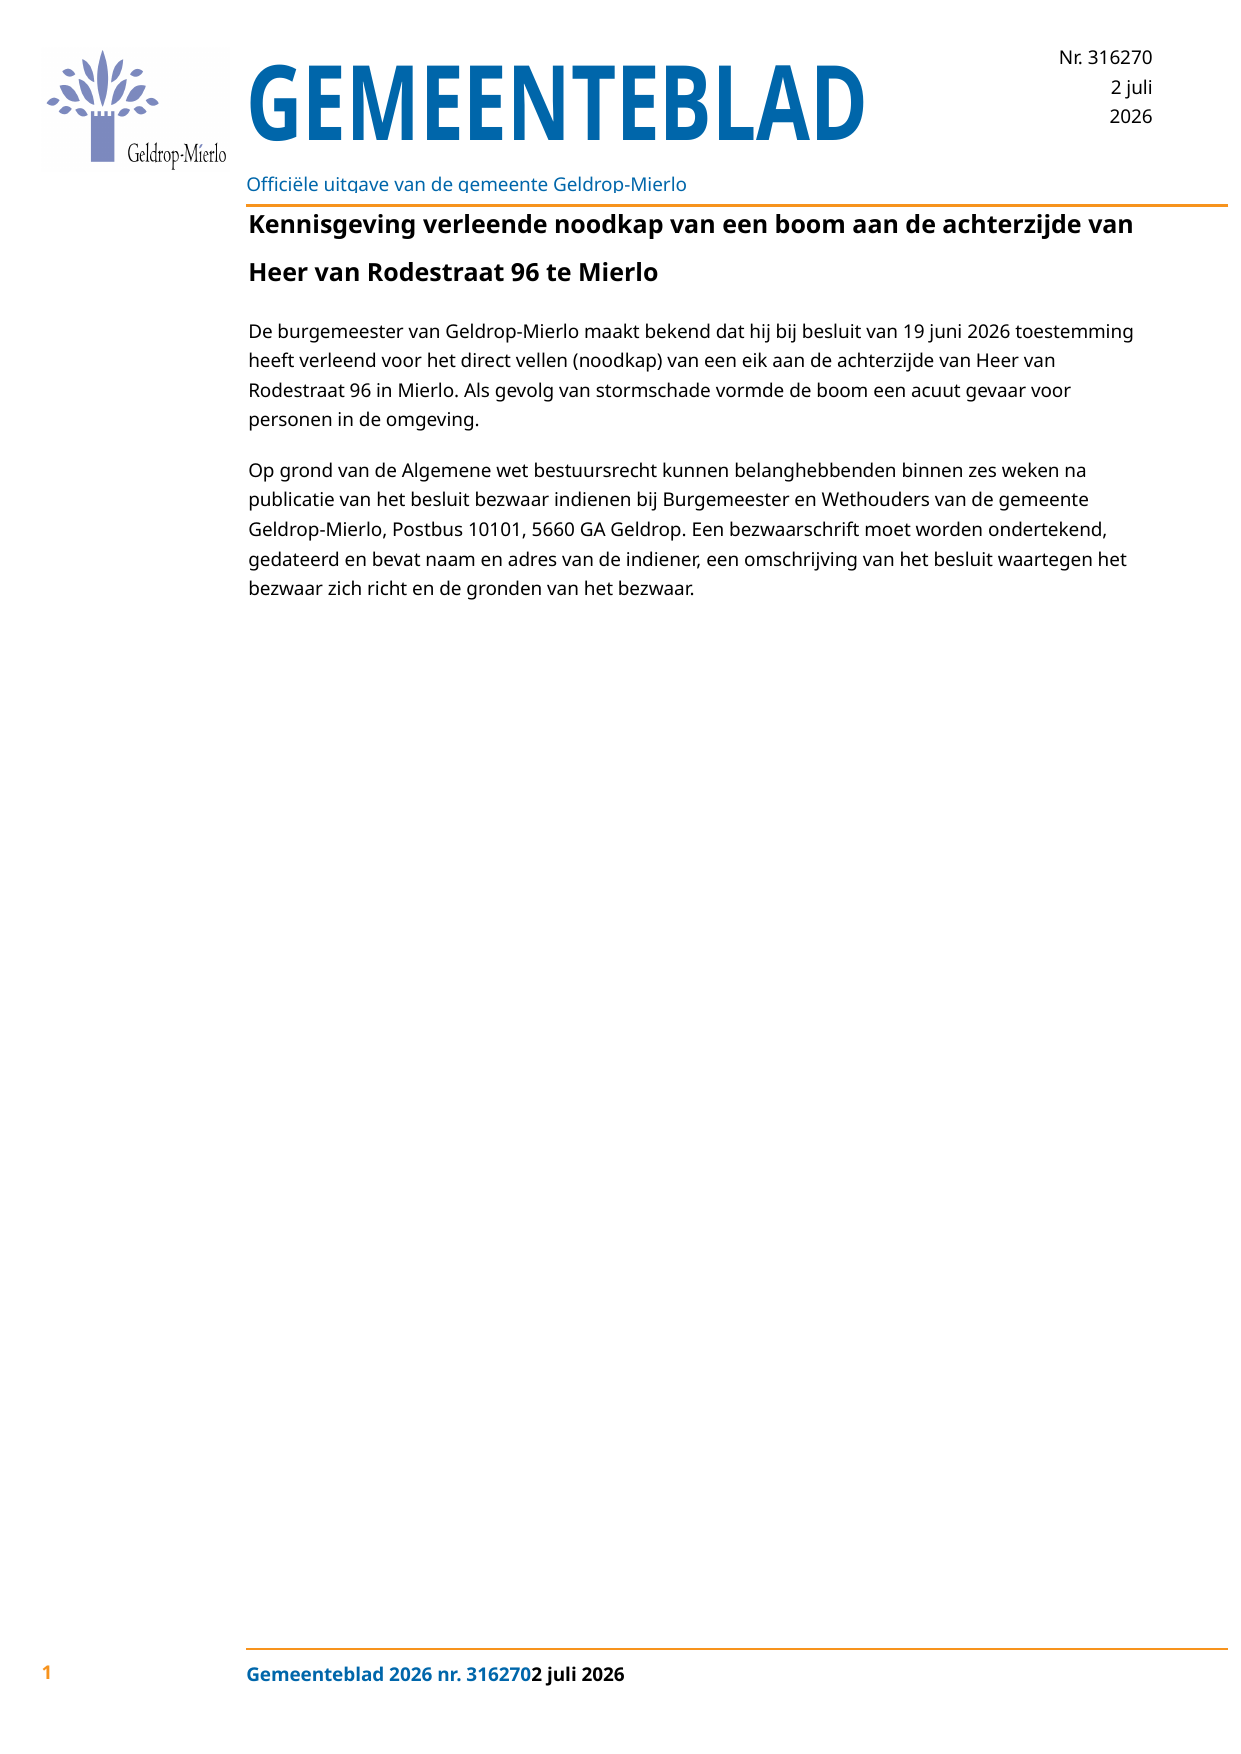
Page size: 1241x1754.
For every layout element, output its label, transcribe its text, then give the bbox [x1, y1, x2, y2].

text Kennisgeving verleende noodkap van een boom aan de achterzijde van Heer van Rodestraat 96 te Mierlo [248, 207, 1152, 288]
text De burgemeester van Geldrop-Mierlo maakt bekend dat hij bij besluit van 19 juni 2026 toestemming heeft verleend voor het direct vellen (noodkap) van een eik aan de achterzijde van Heer van Rodestraat 96 in Mierlo. Als gevolg van stormschade vormde de boom een acuut gevaar voor personen in de omgeving. [248, 318, 1152, 432]
picture [41, 47, 231, 172]
text Op grond van de Algemene wet bestuursrecht kunnen belanghebbenden binnen zes weken na publicatie van het besluit bezwaar indienen bij Burgemeester en Wethouders van de gemeente Geldrop-Mierlo, Postbus 10101, 5660 GA Geldrop. Een bezwaarschrift moet worden ondertekend, gedateerd en bevat naam en adres van de indiener, een omschrijving van het besluit waartegen het bezwaar zich richt en de gronden van het bezwaar. [248, 457, 1152, 601]
